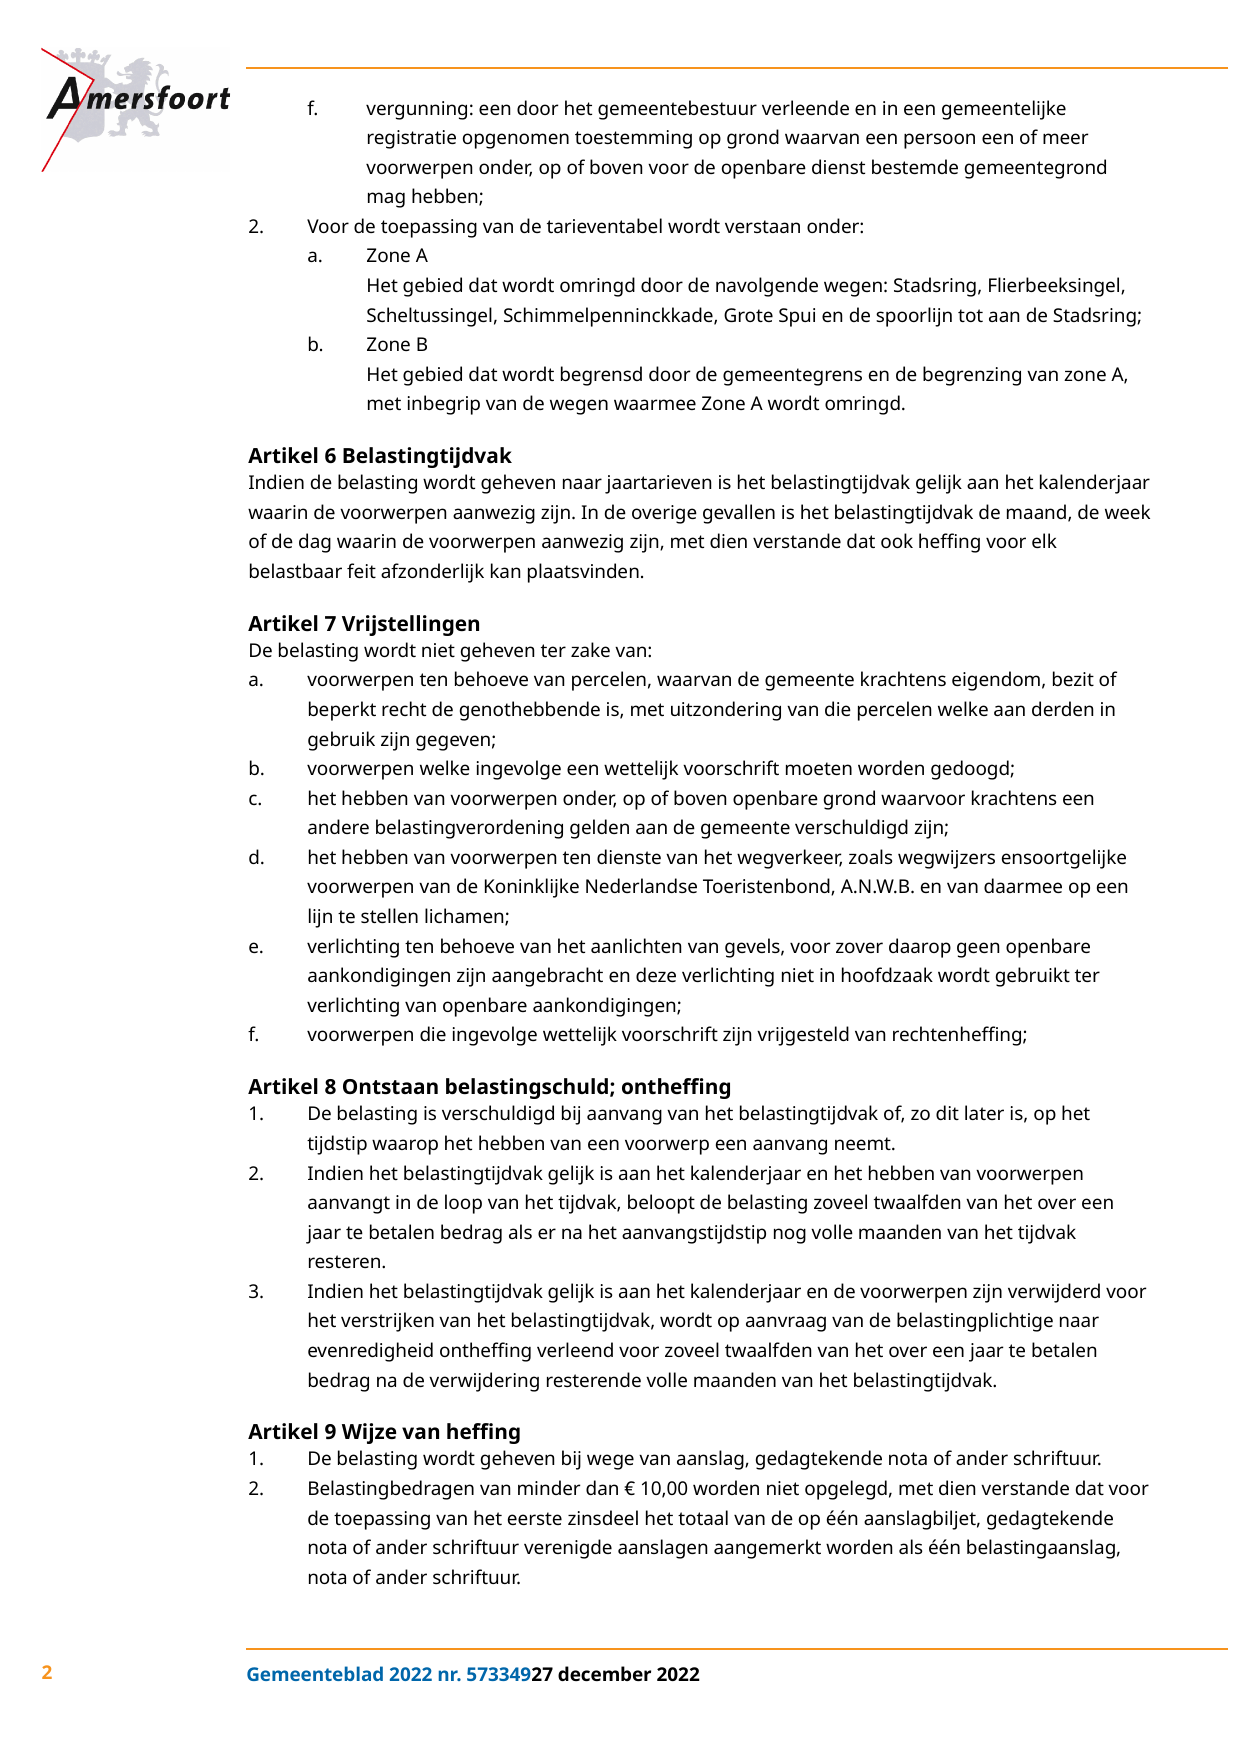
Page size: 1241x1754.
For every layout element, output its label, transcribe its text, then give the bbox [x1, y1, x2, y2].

list voorwerpen welke ingevolge een wettelijk voorschrift moeten worden gedoogd; [248, 755, 1152, 781]
text De belasting wordt niet geheven ter zake van: [248, 637, 1152, 663]
list Belastingbedragen van minder dan € 10,00 worden niet opgelegd, met dien verstande dat voor de toepassing van het eerste zinsdeel het totaal van de op één aanslagbiljet, gedagtekende nota of ander schriftuur verenigde aanslagen aangemerkt worden als één belastingaanslag, nota of ander schriftuur. [248, 1475, 1152, 1590]
text Indien de belasting wordt geheven naar jaartarieven is het belastingtijdvak gelijk aan het kalenderjaar waarin de voorwerpen aanwezig zijn. In de overige gevallen is het belastingtijdvak de maand, de week of de dag waarin de voorwerpen aanwezig zijn, met dien verstande dat ook heffing voor elk belastbaar feit afzonderlijk kan plaatsvinden. [248, 469, 1152, 584]
list Het gebied dat wordt omringd door de navolgende wegen: Stadsring, Flierbeeksingel, Scheltussingel, Schimmelpenninckkade, Grote Spui en de spoorlijn tot aan de Stadsring; [307, 272, 1152, 328]
list Voor de toepassing van de tarieventabel wordt verstaan onder: [248, 213, 1152, 239]
list voorwerpen die ingevolge wettelijk voorschrift zijn vrijgesteld van rechtenheffing; [248, 1022, 1152, 1047]
list vergunning: een door het gemeentebestuur verleende en in een gemeentelijke registratie opgenomen toestemming op grond waarvan een persoon een of meer voorwerpen onder, op of boven voor de openbare dienst bestemde gemeentegrond mag hebben; [307, 95, 1152, 209]
list De belasting wordt geheven bij wege van aanslag, gedagtekende nota of ander schriftuur. [248, 1446, 1152, 1471]
list Het gebied dat wordt begrensd door de gemeentegrens en de begrenzing van zone A, met inbegrip van de wegen waarmee Zone A wordt omringd. [307, 361, 1152, 416]
list het hebben van voorwerpen ten dienste van het wegverkeer, zoals wegwijzers ensoortgelijke voorwerpen van de Koninklijke Nederlandse Toeristenbond, A.N.W.B. en van daarmee op een lijn te stellen lichamen; [248, 844, 1152, 929]
list het hebben van voorwerpen onder, op of boven openbare grond waarvoor krachtens een andere belastingverordening gelden aan de gemeente verschuldigd zijn; [248, 785, 1152, 840]
list Zone B [307, 331, 1152, 357]
list verlichting ten behoeve van het aanlichten van gevels, voor zover daarop geen openbare aankondigingen zijn aangebracht en deze verlichting niet in hoofdzaak wordt gebruikt ter verlichting van openbare aankondigingen; [248, 933, 1152, 1018]
picture [41, 47, 231, 172]
text Artikel 7 Vrijstellingen [248, 609, 1152, 637]
list De belasting is verschuldigd bij aanvang van het belastingtijdvak of, zo dit later is, op het tijdstip waarop het hebben van een voorwerp een aanvang neemt. [248, 1101, 1152, 1156]
text Artikel 8 Ontstaan belastingschuld; ontheffing [248, 1072, 1152, 1101]
list Indien het belastingtijdvak gelijk is aan het kalenderjaar en de voorwerpen zijn verwijderd voor het verstrijken van het belastingtijdvak, wordt op aanvraag van de belastingplichtige naar evenredigheid ontheffing verleend voor zoveel twaalfden van het over een jaar te betalen bedrag na de verwijdering resterende volle maanden van het belastingtijdvak. [248, 1278, 1152, 1392]
list Indien het belastingtijdvak gelijk is aan het kalenderjaar en het hebben van voorwerpen aanvangt in de loop van het tijdvak, beloopt de belasting zoveel twaalfden van het over een jaar te betalen bedrag als er na het aanvangstijdstip nog volle maanden van het tijdvak resteren. [248, 1160, 1152, 1274]
list voorwerpen ten behoeve van percelen, waarvan de gemeente krachtens eigendom, bezit of beperkt recht de genothebbende is, met uitzondering van die percelen welke aan derden in gebruik zijn gegeven; [248, 667, 1152, 752]
list Zone A [307, 243, 1152, 268]
text Artikel 9 Wijze van heffing [248, 1417, 1152, 1446]
text Artikel 6 Belastingtijdvak [248, 441, 1152, 469]
